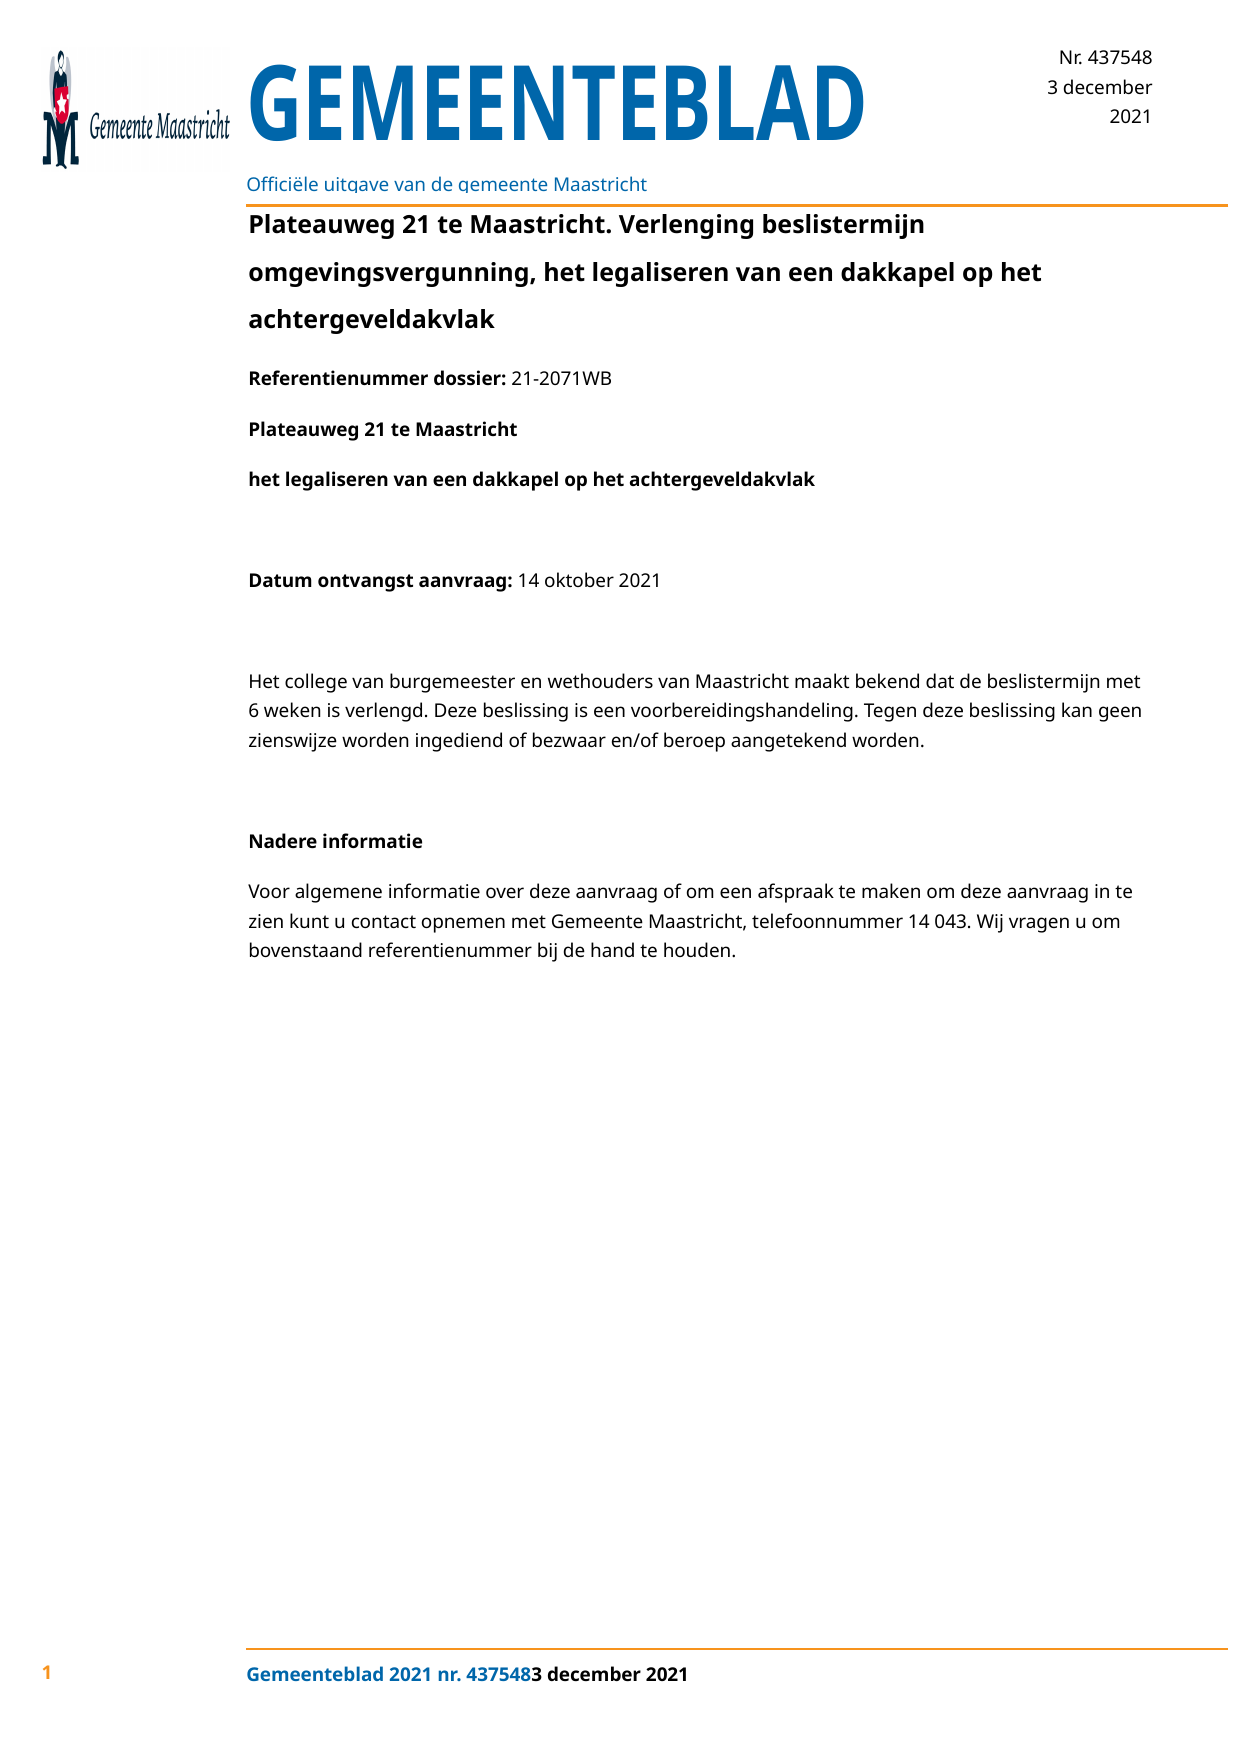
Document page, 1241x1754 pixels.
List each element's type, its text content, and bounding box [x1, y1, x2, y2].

text Nadere informatie [248, 828, 1152, 854]
text Datum ontvangst aanvraag: 14 oktober 2021 [248, 567, 1152, 593]
text het legaliseren van een dakkapel op het achtergeveldakvlak [248, 466, 1152, 492]
text Referentienummer dossier: 21-2071WB [248, 366, 1152, 391]
picture [41, 47, 231, 172]
text Voor algemene informatie over deze aanvraag of om een afspraak te maken om deze aanvraag in te zien kunt u contact opnemen met Gemeente Maastricht, telefoonnummer 14 043. Wij vragen u om bovenstaand referentienummer bij de hand te houden. [248, 878, 1152, 963]
text Het college van burgemeester en wethouders van Maastricht maakt bekend dat de beslistermijn met 6 weken is verlengd. Deze beslissing is een voorbereidingshandeling. Tegen deze beslissing kan geen zienswijze worden ingediend of bezwaar en/of beroep aangetekend worden. [248, 668, 1152, 753]
text Plateauweg 21 te Maastricht [248, 416, 1152, 442]
text Plateauweg 21 te Maastricht. Verlenging beslistermijn omgevingsvergunning, het legaliseren van een dakkapel op het achtergeveldakvlak [248, 207, 1152, 336]
